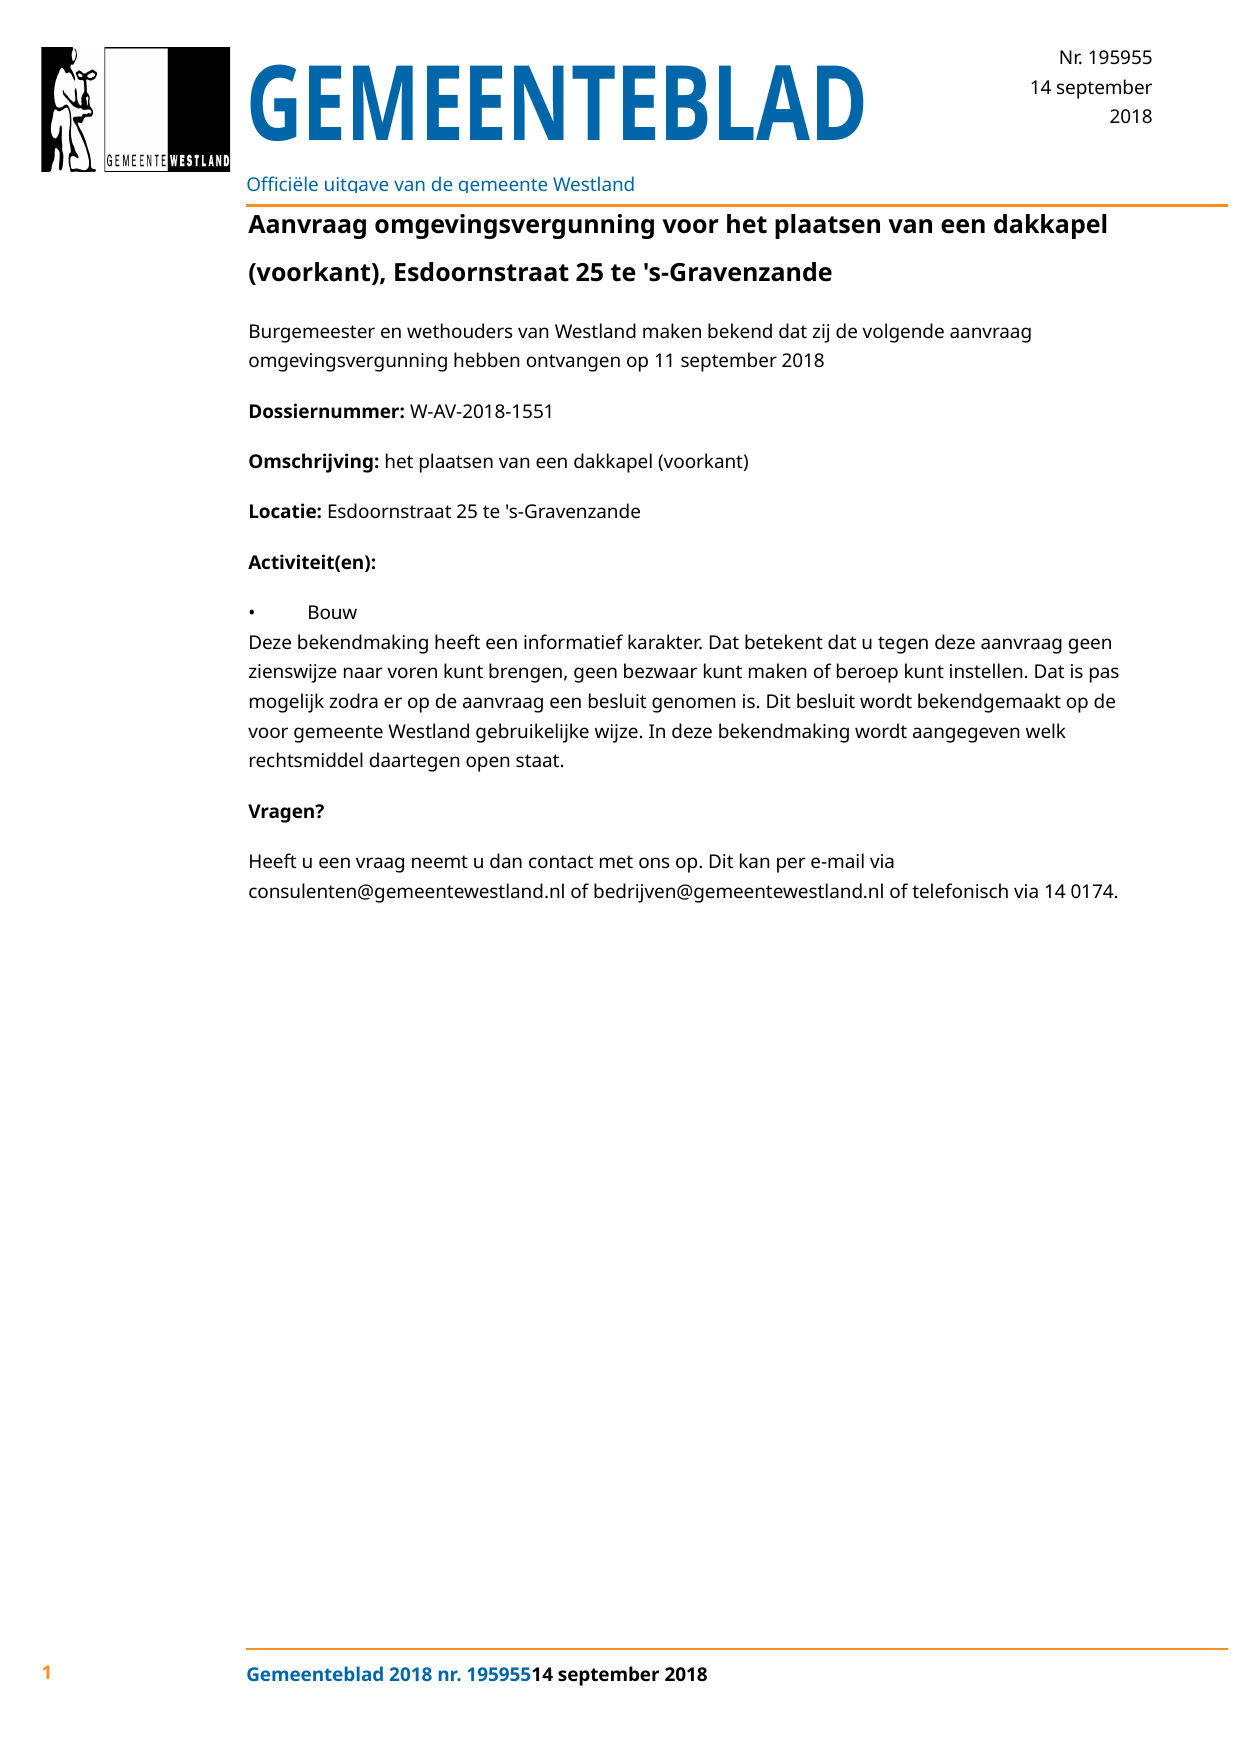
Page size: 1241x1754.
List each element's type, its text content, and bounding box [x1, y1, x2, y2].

text Activiteit(en): [248, 549, 1152, 575]
text Heeft u een vraag neemt u dan contact met ons op. Dit kan per e-mail via consulenten@gemeentewestland.nl of bedrijven@gemeentewestland.nl of telefonisch via 14 0174. [248, 848, 1152, 904]
text Deze bekendmaking heeft een informatief karakter. Dat betekent dat u tegen deze aanvraag geen zienswijze naar voren kunt brengen, geen bezwaar kunt maken of beroep kunt instellen. Dat is pas mogelijk zodra er op de aanvraag een besluit genomen is. Dit besluit wordt bekendgemaakt op de voor gemeente Westland gebruikelijke wijze. In deze bekendmaking wordt aangegeven welk rechtsmiddel daartegen open staat. [248, 629, 1152, 773]
text Locatie: Esdoornstraat 25 te 's-Gravenzande [248, 499, 1152, 524]
text Burgemeester en wethouders van Westland maken bekend dat zij de volgende aanvraag omgevingsvergunning hebben ontvangen op 11 september 2018 [248, 318, 1152, 373]
text Dossiernummer: W-AV-2018-1551 [248, 398, 1152, 424]
text Vragen? [248, 798, 1152, 824]
picture [41, 47, 231, 172]
text Omschrijving: het plaatsen van een dakkapel (voorkant) [248, 448, 1152, 474]
text Aanvraag omgevingsvergunning voor het plaatsen van een dakkapel (voorkant), Esdoornstraat 25 te 's-Gravenzande [248, 207, 1152, 288]
list Bouw [248, 599, 1152, 625]
